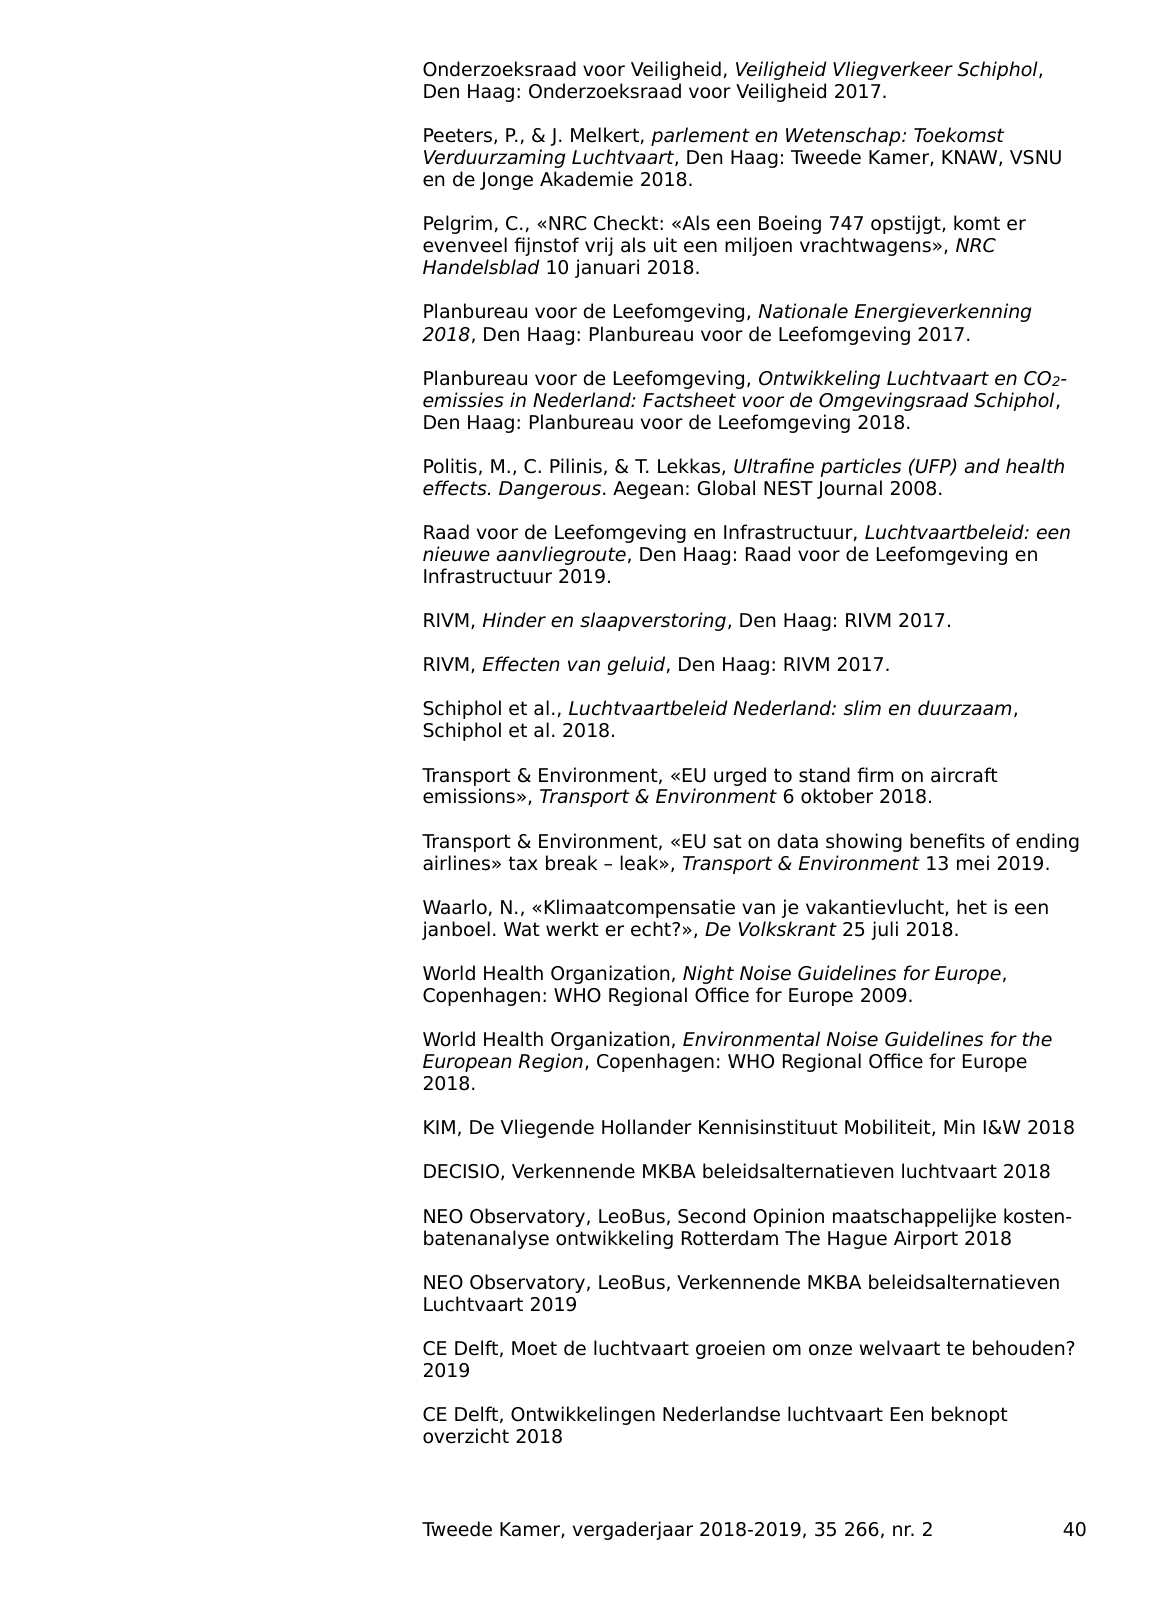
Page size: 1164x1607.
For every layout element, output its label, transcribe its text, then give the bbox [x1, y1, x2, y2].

text Planbureau voor de Leefomgeving, Ontwikkeling Luchtvaart en CO2-emissies in Nederland: Factsheet voor de Omgevingsraad Schiphol, Den Haag: Planbureau voor de Leefomgeving 2018. [422, 368, 1087, 433]
text Schiphol et al., Luchtvaartbeleid Nederland: slim en duurzaam, Schiphol et al. 2018. [422, 698, 1087, 742]
text CE Delft, Moet de luchtvaart groeien om onze welvaart te behouden? 2019 [422, 1338, 1087, 1382]
text RIVM, Hinder en slaapverstoring, Den Haag: RIVM 2017. [422, 610, 1087, 632]
text KIM, De Vliegende Hollander Kennisinstituut Mobiliteit, Min I&W 2018 [422, 1117, 1087, 1139]
text Onderzoeksraad voor Veiligheid, Veiligheid Vliegverkeer Schiphol, Den Haag: Onderzoeksraad voor Veiligheid 2017. [422, 59, 1087, 103]
text Politis, M., C. Pilinis, & T. Lekkas, Ultrafine particles (UFP) and health effects. Dangerous. Aegean: Global NEST Journal 2008. [422, 456, 1087, 500]
text DECISIO, Verkennende MKBA beleidsalternatieven luchtvaart 2018 [422, 1161, 1087, 1183]
text Planbureau voor de Leefomgeving, Nationale Energieverkenning 2018, Den Haag: Planbureau voor de Leefomgeving 2017. [422, 301, 1087, 345]
text Transport & Environment, «EU urged to stand firm on aircraft emissions», Transport & Environment 6 oktober 2018. [422, 764, 1087, 808]
text Transport & Environment, «EU sat on data showing benefits of ending airlines» tax break – leak», Transport & Environment 13 mei 2019. [422, 831, 1087, 874]
text NEO Observatory, LeoBus, Second Opinion maatschappelijke kosten-batenanalyse ontwikkeling Rotterdam The Hague Airport 2018 [422, 1206, 1087, 1249]
text Pelgrim, C., «NRC Checkt: «Als een Boeing 747 opstijgt, komt er evenveel fijnstof vrij als uit een miljoen vrachtwagens», NRC Handelsblad 10 januari 2018. [422, 213, 1087, 279]
text RIVM, Effecten van geluid, Den Haag: RIVM 2017. [422, 654, 1087, 676]
text CE Delft, Ontwikkelingen Nederlandse luchtvaart Een beknopt overzicht 2018 [422, 1404, 1087, 1448]
text Peeters, P., & J. Melkert, parlement en Wetenschap: Toekomst Verduurzaming Luchtvaart, Den Haag: Tweede Kamer, KNAW, VSNU en de Jonge Akademie 2018. [422, 125, 1087, 191]
text NEO Observatory, LeoBus, Verkennende MKBA beleidsalternatieven Luchtvaart 2019 [422, 1272, 1087, 1316]
text World Health Organization, Environmental Noise Guidelines for the European Region, Copenhagen: WHO Regional Office for Europe 2018. [422, 1029, 1087, 1095]
text World Health Organization, Night Noise Guidelines for Europe, Copenhagen: WHO Regional Office for Europe 2009. [422, 963, 1087, 1007]
text Raad voor de Leefomgeving en Infrastructuur, Luchtvaartbeleid: een nieuwe aanvliegroute, Den Haag: Raad voor de Leefomgeving en Infrastructuur 2019. [422, 522, 1087, 588]
text Waarlo, N., «Klimaatcompensatie van je vakantievlucht, het is een janboel. Wat werkt er echt?», De Volkskrant 25 juli 2018. [422, 897, 1087, 941]
